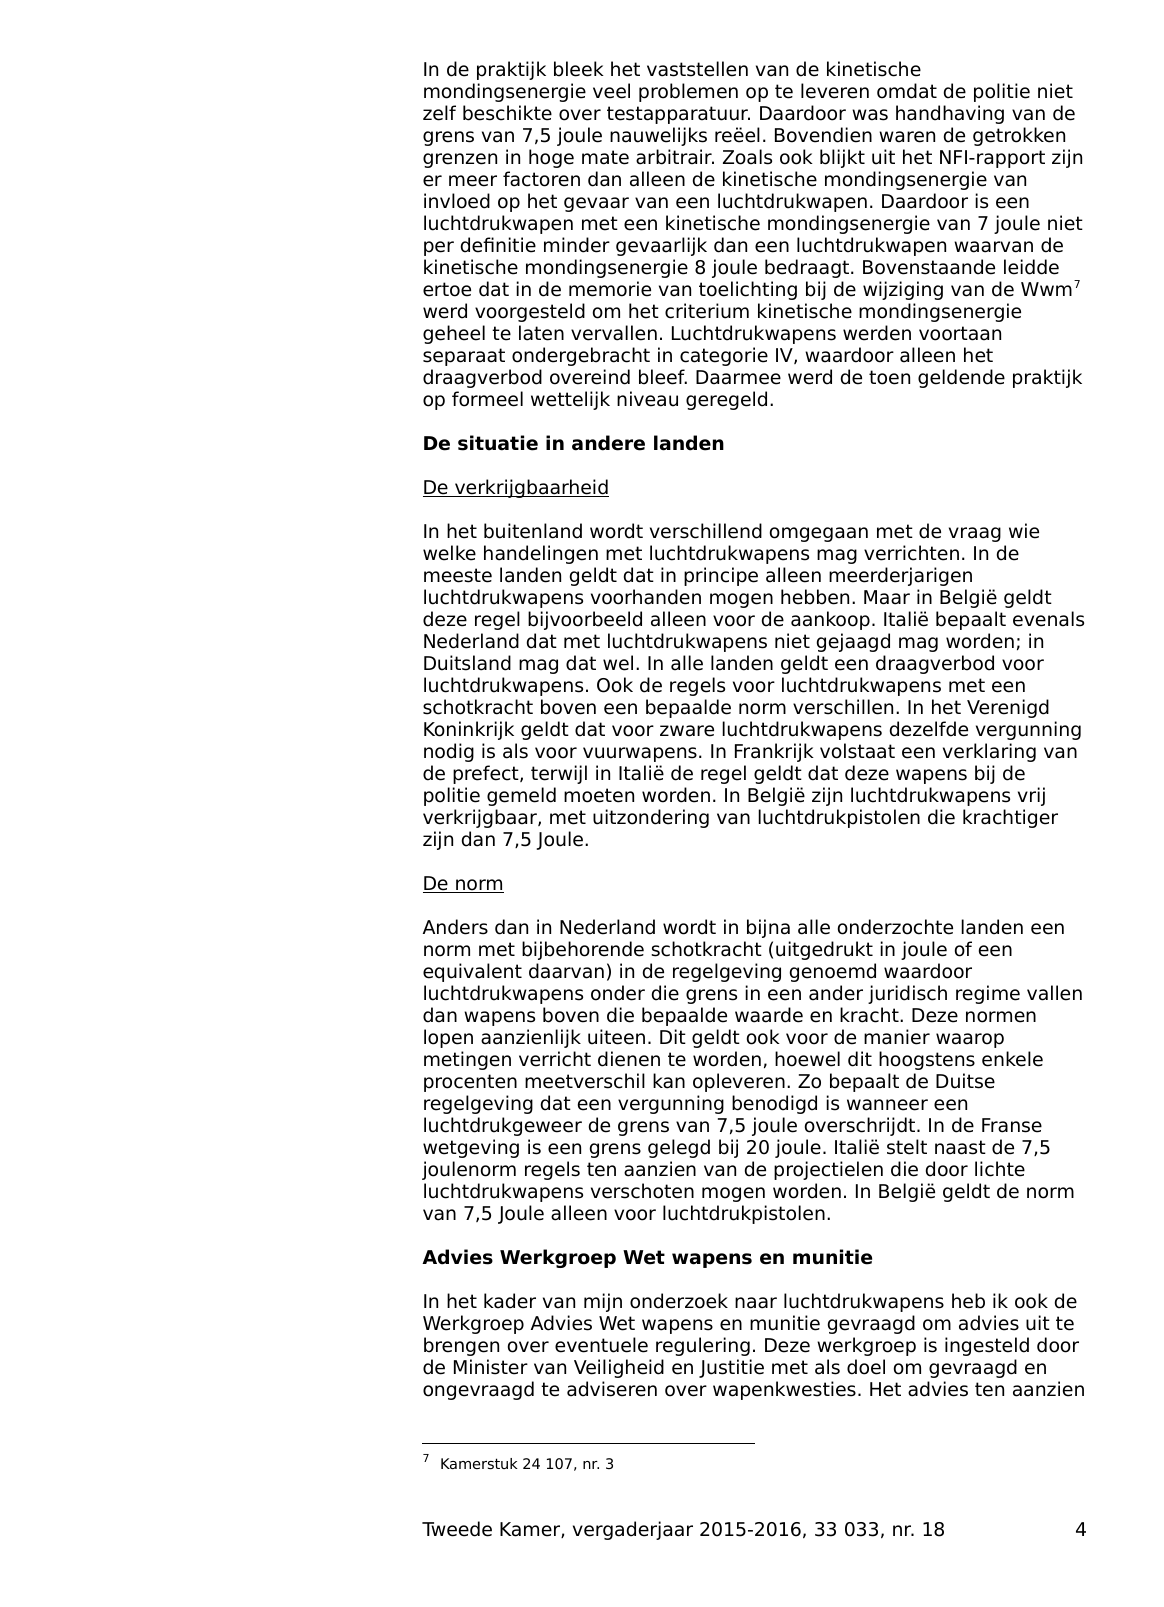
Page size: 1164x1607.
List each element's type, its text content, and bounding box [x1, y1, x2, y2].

subtitle De verkrijgbaarheid [422, 477, 1087, 499]
text In het kader van mijn onderzoek naar luchtdrukwapens heb ik ook de Werkgroep Advies Wet wapens en munitie gevraagd om advies uit te brengen over eventuele regulering. Deze werkgroep is ingesteld door de Minister van Veiligheid en Justitie met als doel om gevraagd en ongevraagd te adviseren over wapenkwesties. Het advies ten aanzien [422, 1291, 1087, 1401]
text Kamerstuk 24 107, nr. 3 [422, 1452, 1087, 1474]
text In de praktijk bleek het vaststellen van de kinetische mondingsenergie veel problemen op te leveren omdat de politie niet zelf beschikte over testapparatuur. Daardoor was handhaving van de grens van 7,5 joule nauwelijks reëel. Bovendien waren de getrokken grenzen in hoge mate arbitrair. Zoals ook blijkt uit het NFI-rapport zijn er meer factoren dan alleen de kinetische mondingsenergie van invloed op het gevaar van een luchtdrukwapen. Daardoor is een luchtdrukwapen met een kinetische mondingsenergie van 7 joule niet per definitie minder gevaarlijk dan een luchtdrukwapen waarvan de kinetische mondingsenergie 8 joule bedraagt. Bovenstaande leidde ertoe dat in de memorie van toelichting bij de wijziging van de Wwm werd voorgesteld om het criterium kinetische mondingsenergie geheel te laten vervallen. Luchtdrukwapens werden voortaan separaat ondergebracht in categorie IV, waardoor alleen het draagverbod overeind bleef. Daarmee werd de toen geldende praktijk op formeel wettelijk niveau geregeld. [422, 59, 1087, 411]
subtitle De situatie in andere landen [422, 433, 1087, 455]
text Anders dan in Nederland wordt in bijna alle onderzochte landen een norm met bijbehorende schotkracht (uitgedrukt in joule of een equivalent daarvan) in de regelgeving genoemd waardoor luchtdrukwapens onder die grens in een ander juridisch regime vallen dan wapens boven die bepaalde waarde en kracht. Deze normen lopen aanzienlijk uiteen. Dit geldt ook voor de manier waarop metingen verricht dienen te worden, hoewel dit hoogstens enkele procenten meetverschil kan opleveren. Zo bepaalt de Duitse regelgeving dat een vergunning benodigd is wanneer een luchtdrukgeweer de grens van 7,5 joule overschrijdt. In de Franse wetgeving is een grens gelegd bij 20 joule. Italië stelt naast de 7,5 joulenorm regels ten aanzien van de projectielen die door lichte luchtdrukwapens verschoten mogen worden. In België geldt de norm van 7,5 Joule alleen voor luchtdrukpistolen. [422, 917, 1087, 1225]
subtitle De norm [422, 873, 1087, 895]
subtitle Advies Werkgroep Wet wapens en munitie [422, 1247, 1087, 1269]
text In het buitenland wordt verschillend omgegaan met de vraag wie welke handelingen met luchtdrukwapens mag verrichten. In de meeste landen geldt dat in principe alleen meerderjarigen luchtdrukwapens voorhanden mogen hebben. Maar in België geldt deze regel bijvoorbeeld alleen voor de aankoop. Italië bepaalt evenals Nederland dat met luchtdrukwapens niet gejaagd mag worden; in Duitsland mag dat wel. In alle landen geldt een draagverbod voor luchtdrukwapens. Ook de regels voor luchtdrukwapens met een schotkracht boven een bepaalde norm verschillen. In het Verenigd Koninkrijk geldt dat voor zware luchtdrukwapens dezelfde vergunning nodig is als voor vuurwapens. In Frankrijk volstaat een verklaring van de prefect, terwijl in Italië de regel geldt dat deze wapens bij de politie gemeld moeten worden. In België zijn luchtdrukwapens vrij verkrijgbaar, met uitzondering van luchtdrukpistolen die krachtiger zijn dan 7,5 Joule. [422, 521, 1087, 851]
